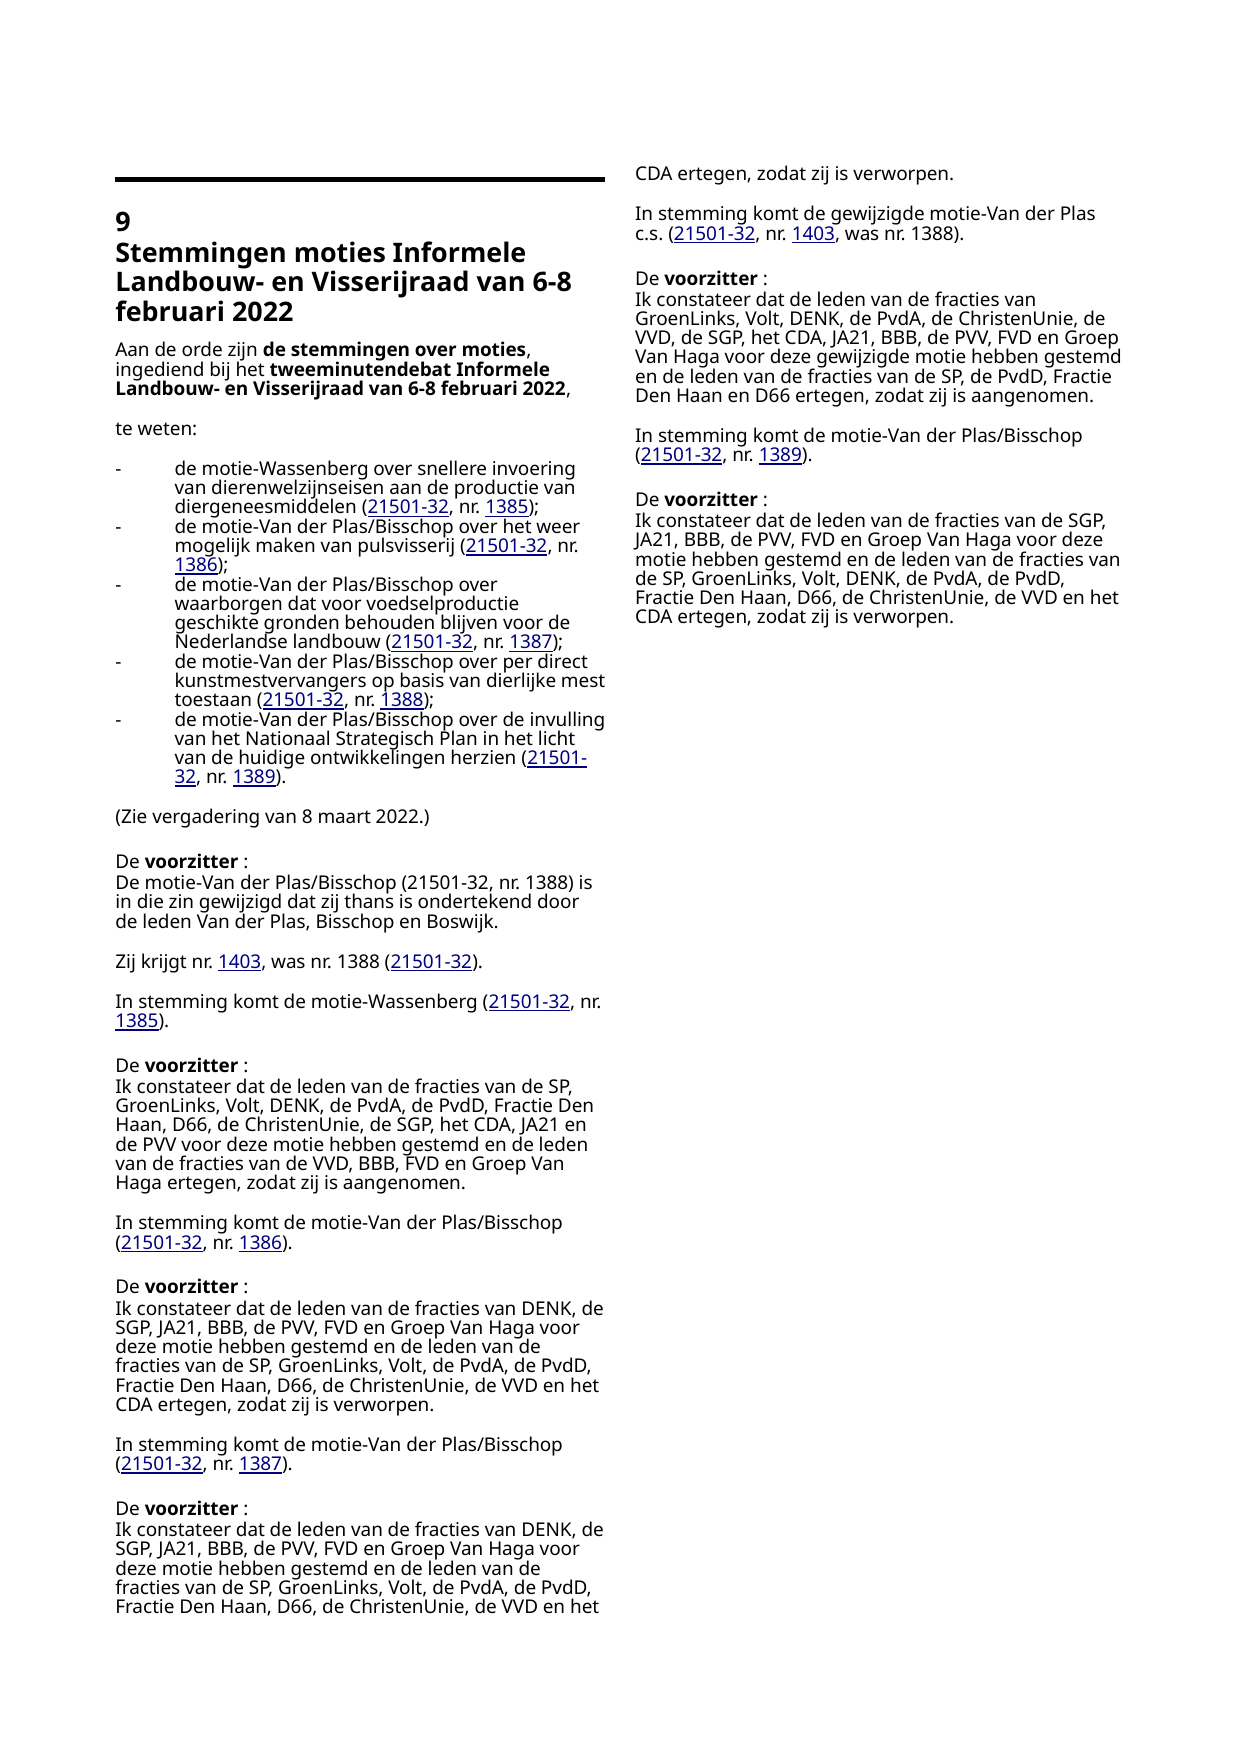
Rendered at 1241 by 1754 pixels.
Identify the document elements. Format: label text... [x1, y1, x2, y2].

text In stemming komt de motie-Van der Plas/Bisschop (21501-32, nr. 1386). [115, 1214, 605, 1253]
text (Zie vergadering van 8 maart 2022.) [115, 808, 605, 828]
list de motie-Wassenberg over snellere invoering van dierenwelzijnseisen aan de productie van diergeneesmiddelen (21501-32, nr. 1385); [115, 460, 605, 518]
text Zij krijgt nr. 1403, was nr. 1388 (21501-32). [115, 953, 605, 972]
list de motie-Van der Plas/Bisschop over het weer mogelijk maken van pulsvisserij (21501-32, nr. 1386); [115, 518, 605, 576]
text De voorzitter : [115, 1495, 605, 1521]
text De voorzitter : [635, 486, 1125, 512]
text In stemming komt de gewijzigde motie-Van der Plas c.s. (21501-32, nr. 1403, was nr. 1388). [635, 205, 1125, 244]
text Ik constateer dat de leden van de fracties van DENK, de SGP, JA21, BBB, de PVV, FVD en Groep Van Haga voor deze motie hebben gestemd en de leden van de fracties van de SP, GroenLinks, Volt, de PvdA, de PvdD, Fractie Den Haan, D66, de ChristenUnie, de VVD en het [115, 1521, 605, 1617]
text De voorzitter : [115, 1274, 605, 1299]
text Aan de orde zijn de stemmingen over moties, ingediend bij het tweeminutendebat Informele Landbouw- en Visserijraad van 6-8 februari 2022, [115, 341, 605, 399]
text te weten: [115, 420, 605, 439]
text In stemming komt de motie-Van der Plas/Bisschop (21501-32, nr. 1387). [115, 1436, 605, 1474]
text De voorzitter : [115, 1052, 605, 1078]
text CDA ertegen, zodat zij is verworpen. [635, 165, 1125, 184]
text De voorzitter : [115, 848, 605, 874]
text Ik constateer dat de leden van de fracties van de SGP, JA21, BBB, de PVV, FVD en Groep Van Haga voor deze motie hebben gestemd en de leden van de fracties van de SP, GroenLinks, Volt, DENK, de PvdA, de PvdD, Fractie Den Haan, D66, de ChristenUnie, de VVD en het CDA ertegen, zodat zij is verworpen. [635, 512, 1125, 628]
text De voorzitter : [635, 265, 1125, 291]
text Ik constateer dat de leden van de fracties van de SP, GroenLinks, Volt, DENK, de PvdA, de PvdD, Fractie Den Haan, D66, de ChristenUnie, de SGP, het CDA, JA21 en de PVV voor deze motie hebben gestemd en de leden van de fracties van de VVD, BBB, FVD en Groep Van Haga ertegen, zodat zij is aangenomen. [115, 1078, 605, 1193]
list de motie-Van der Plas/Bisschop over de invulling van het Nationaal Strategisch Plan in het licht van de huidige ontwikkelingen herzien (21501-32, nr. 1389). [115, 711, 605, 788]
text Ik constateer dat de leden van de fracties van GroenLinks, Volt, DENK, de PvdA, de ChristenUnie, de VVD, de SGP, het CDA, JA21, BBB, de PVV, FVD en Groep Van Haga voor deze gewijzigde motie hebben gestemd en de leden van de fracties van de SP, de PvdD, Fractie Den Haan en D66 ertegen, zodat zij is aangenomen. [635, 291, 1125, 406]
text In stemming komt de motie-Wassenberg (21501-32, nr. 1385). [115, 993, 605, 1031]
list de motie-Van der Plas/Bisschop over waarborgen dat voor voedselproductie geschikte gronden behouden blijven voor de Nederlandse landbouw (21501-32, nr. 1387); [115, 576, 605, 653]
text Stemmingen moties Informele Landbouw- en Visserijraad van 6-8 februari 2022 [115, 239, 605, 341]
text In stemming komt de motie-Van der Plas/Bisschop (21501-32, nr. 1389). [635, 427, 1125, 466]
text 9 [115, 203, 605, 239]
list de motie-Van der Plas/Bisschop over per direct kunstmestvervangers op basis van dierlijke mest toestaan (21501-32, nr. 1388); [115, 653, 605, 711]
text De motie-Van der Plas/Bisschop (21501-32, nr. 1388) is in die zin gewijzigd dat zij thans is ondertekend door de leden Van der Plas, Bisschop en Boswijk. [115, 874, 605, 932]
text Ik constateer dat de leden van de fracties van DENK, de SGP, JA21, BBB, de PVV, FVD en Groep Van Haga voor deze motie hebben gestemd en de leden van de fracties van de SP, GroenLinks, Volt, de PvdA, de PvdD, Fractie Den Haan, D66, de ChristenUnie, de VVD en het CDA ertegen, zodat zij is verworpen. [115, 1299, 605, 1415]
